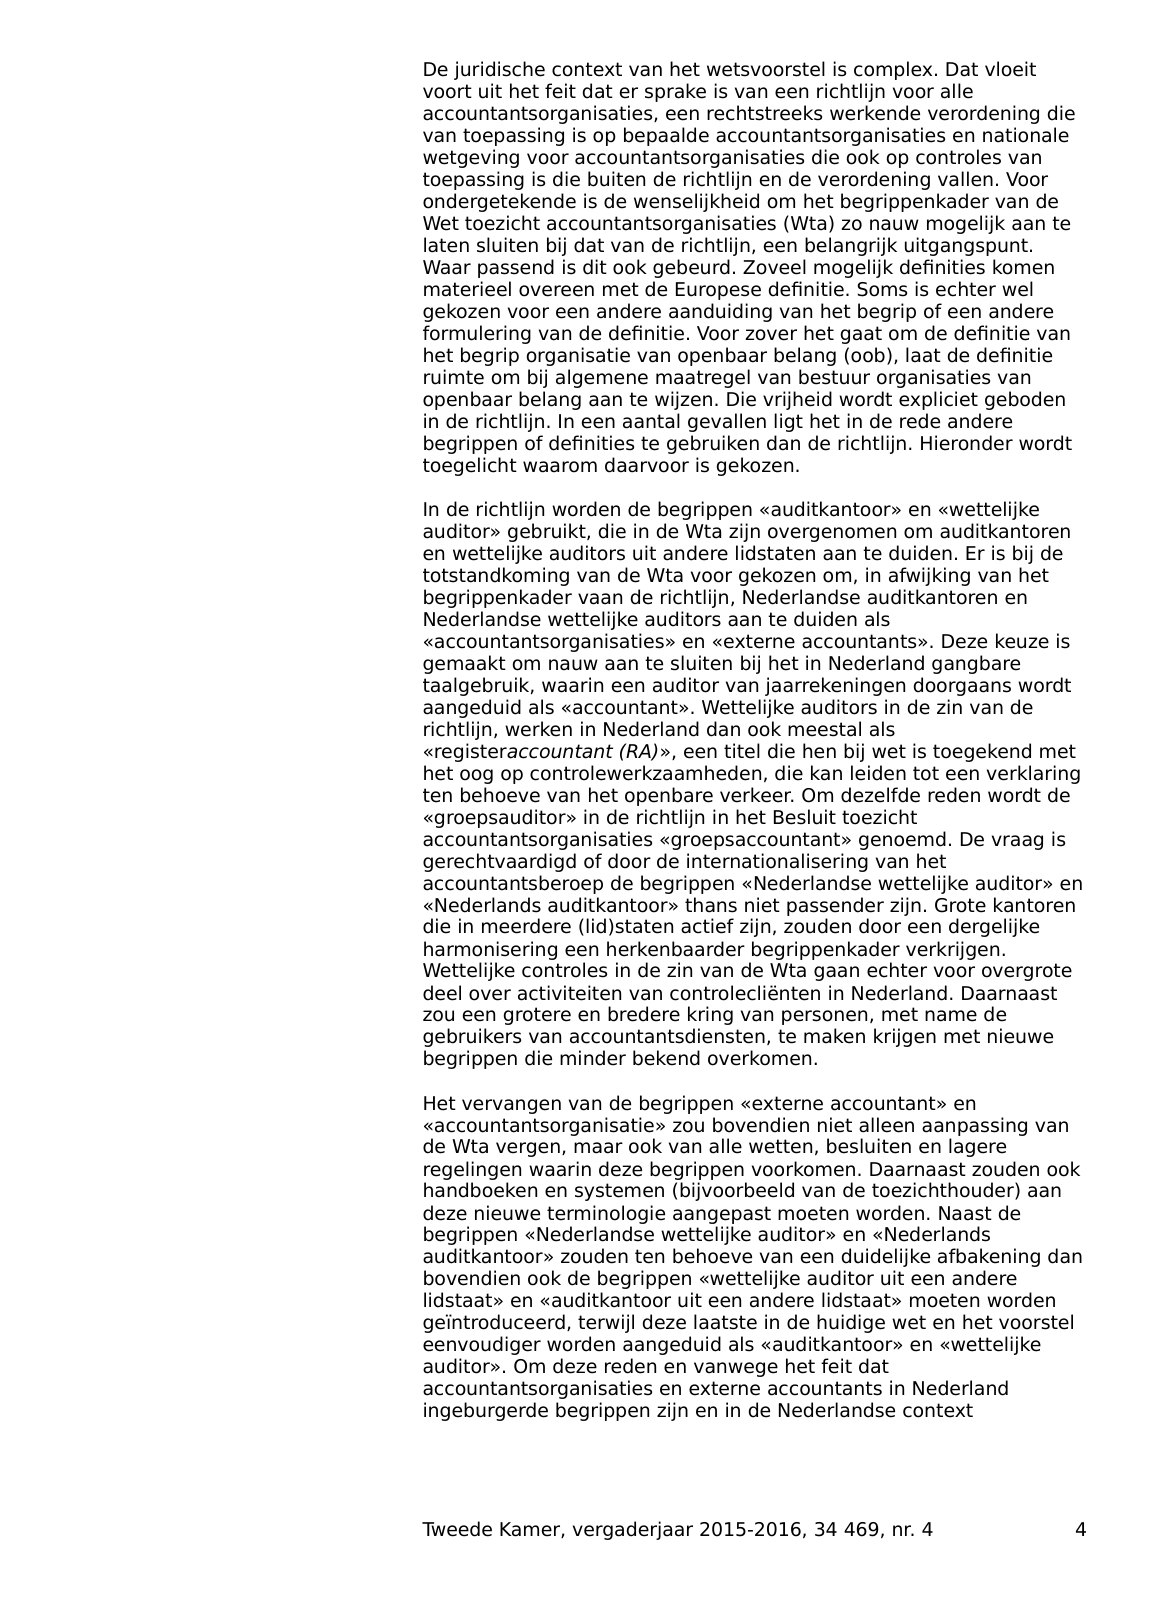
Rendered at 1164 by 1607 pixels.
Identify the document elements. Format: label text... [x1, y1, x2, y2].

text In de richtlijn worden de begrippen «auditkantoor» en «wettelijke auditor» gebruikt, die in de Wta zijn overgenomen om auditkantoren en wettelijke auditors uit andere lidstaten aan te duiden. Er is bij de totstandkoming van de Wta voor gekozen om, in afwijking van het begrippenkader vaan de richtlijn, Nederlandse auditkantoren en Nederlandse wettelijke auditors aan te duiden als «accountantsorganisaties» en «externe accountants». Deze keuze is gemaakt om nauw aan te sluiten bij het in Nederland gangbare taalgebruik, waarin een auditor van jaarrekeningen doorgaans wordt aangeduid als «accountant». Wettelijke auditors in de zin van de richtlijn, werken in Nederland dan ook meestal als «registeraccountant (RA)», een titel die hen bij wet is toegekend met het oog op controlewerkzaamheden, die kan leiden tot een verklaring ten behoeve van het openbare verkeer. Om dezelfde reden wordt de «groepsauditor» in de richtlijn in het Besluit toezicht accountantsorganisaties «groepsaccountant» genoemd. De vraag is gerechtvaardigd of door de internationalisering van het accountantsberoep de begrippen «Nederlandse wettelijke auditor» en «Nederlands auditkantoor» thans niet passender zijn. Grote kantoren die in meerdere (lid)staten actief zijn, zouden door een dergelijke harmonisering een herkenbaarder begrippenkader verkrijgen. Wettelijke controles in de zin van de Wta gaan echter voor overgrote deel over activiteiten van controlecliënten in Nederland. Daarnaast zou een grotere en bredere kring van personen, met name de gebruikers van accountantsdiensten, te maken krijgen met nieuwe begrippen die minder bekend overkomen. [422, 499, 1087, 1070]
text Het vervangen van de begrippen «externe accountant» en «accountantsorganisatie» zou bovendien niet alleen aanpassing van de Wta vergen, maar ook van alle wetten, besluiten en lagere regelingen waarin deze begrippen voorkomen. Daarnaast zouden ook handboeken en systemen (bijvoorbeeld van de toezichthouder) aan deze nieuwe terminologie aangepast moeten worden. Naast de begrippen «Nederlandse wettelijke auditor» en «Nederlands auditkantoor» zouden ten behoeve van een duidelijke afbakening dan bovendien ook de begrippen «wettelijke auditor uit een andere lidstaat» en «auditkantoor uit een andere lidstaat» moeten worden geïntroduceerd, terwijl deze laatste in de huidige wet en het voorstel eenvoudiger worden aangeduid als «auditkantoor» en «wettelijke auditor». Om deze reden en vanwege het feit dat accountantsorganisaties en externe accountants in Nederland ingeburgerde begrippen zijn en in de Nederlandse context [422, 1092, 1087, 1422]
text De juridische context van het wetsvoorstel is complex. Dat vloeit voort uit het feit dat er sprake is van een richtlijn voor alle accountantsorganisaties, een rechtstreeks werkende verordening die van toepassing is op bepaalde accountantsorganisaties en nationale wetgeving voor accountantsorganisaties die ook op controles van toepassing is die buiten de richtlijn en de verordening vallen. Voor ondergetekende is de wenselijkheid om het begrippenkader van de Wet toezicht accountantsorganisaties (Wta) zo nauw mogelijk aan te laten sluiten bij dat van de richtlijn, een belangrijk uitgangspunt. Waar passend is dit ook gebeurd. Zoveel mogelijk definities komen materieel overeen met de Europese definitie. Soms is echter wel gekozen voor een andere aanduiding van het begrip of een andere formulering van de definitie. Voor zover het gaat om de definitie van het begrip organisatie van openbaar belang (oob), laat de definitie ruimte om bij algemene maatregel van bestuur organisaties van openbaar belang aan te wijzen. Die vrijheid wordt expliciet geboden in de richtlijn. In een aantal gevallen ligt het in de rede andere begrippen of definities te gebruiken dan de richtlijn. Hieronder wordt toegelicht waarom daarvoor is gekozen. [422, 59, 1087, 477]
